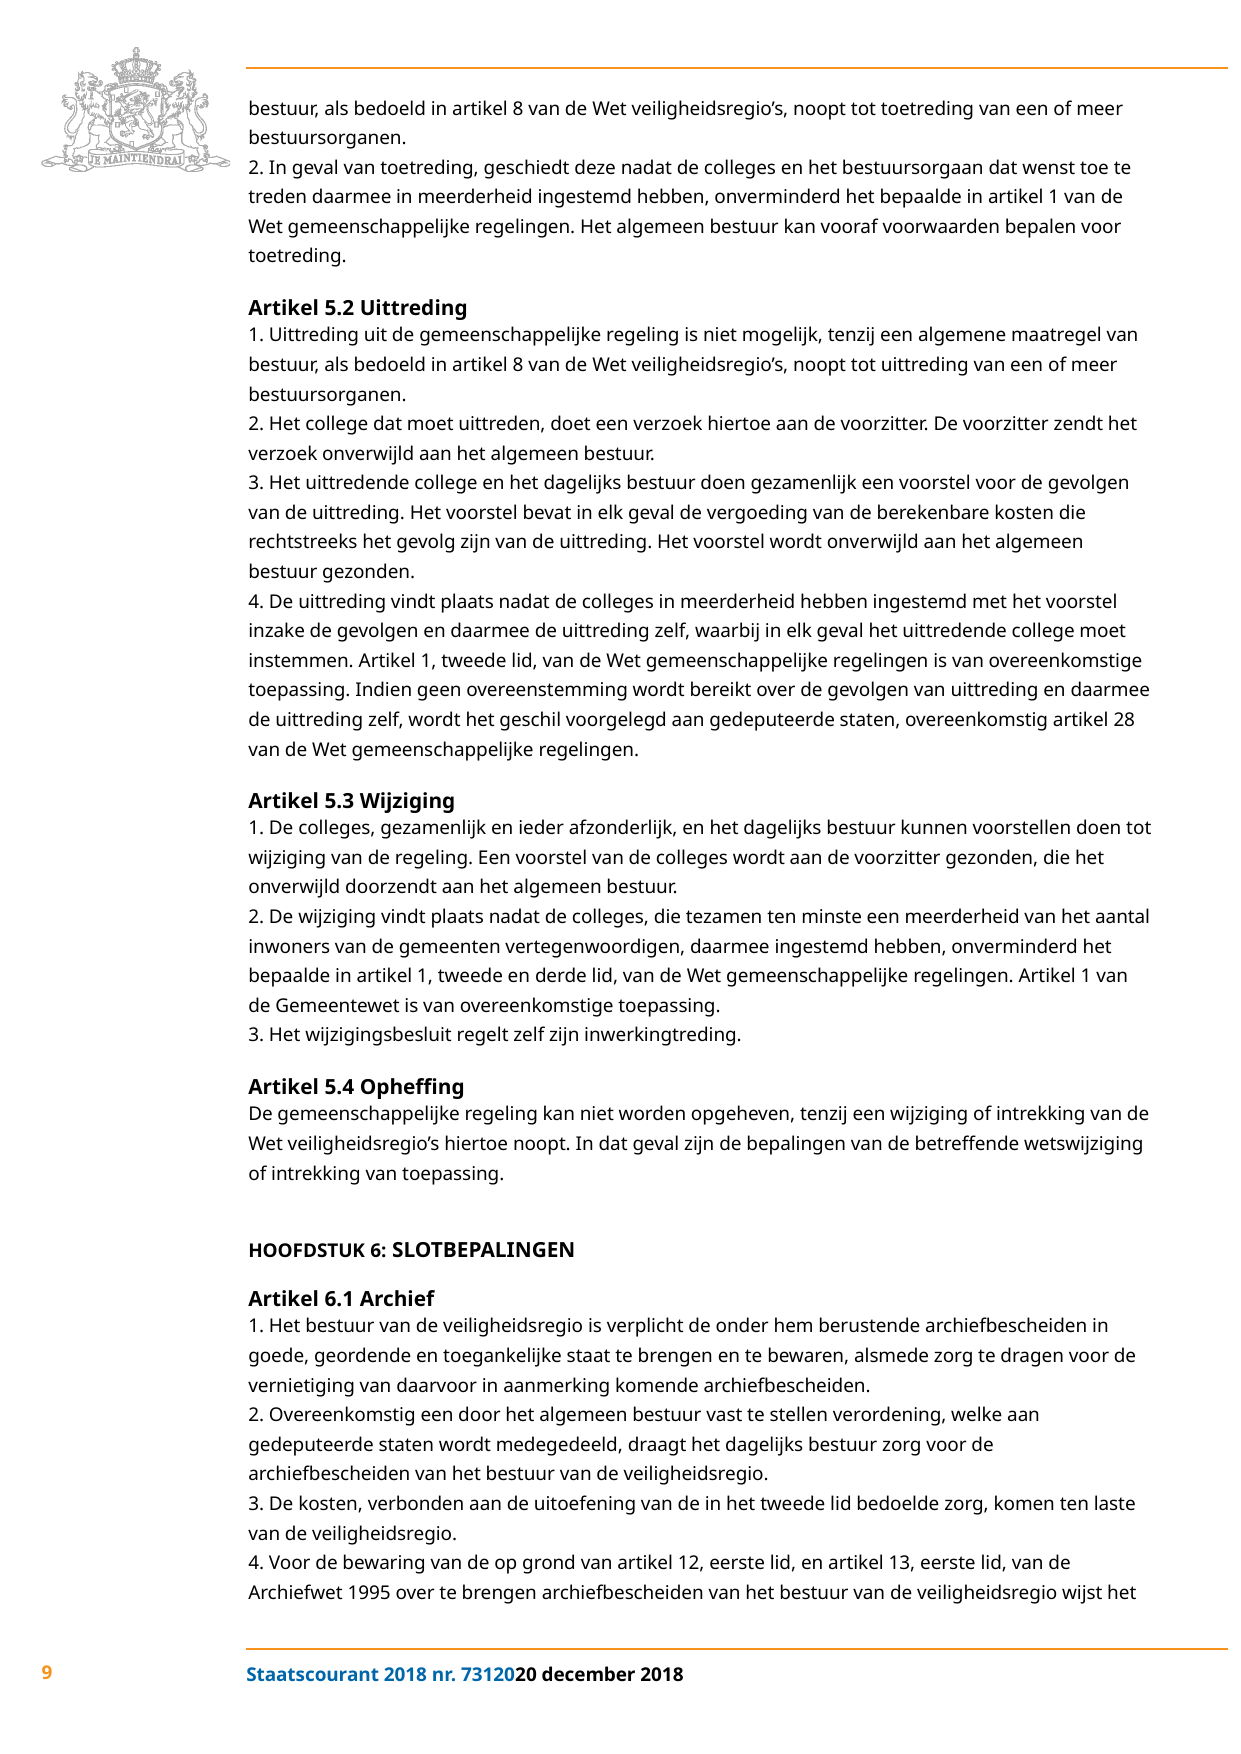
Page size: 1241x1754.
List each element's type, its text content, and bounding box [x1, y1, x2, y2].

text 1. Het bestuur van de veiligheidsregio is verplicht de onder hem berustende archiefbescheiden in goede, geordende en toegankelijke staat te brengen en te bewaren, alsmede zorg te dragen voor de vernietiging van daarvoor in aanmerking komende archiefbescheiden. [248, 1313, 1152, 1397]
text Artikel 6.1 Archief [248, 1284, 1152, 1313]
text 2. Overeenkomstig een door het algemeen bestuur vast te stellen verordening, welke aan gedeputeerde staten wordt medegedeeld, draagt het dagelijks bestuur zorg voor de archiefbescheiden van het bestuur van de veiligheidsregio. [248, 1401, 1152, 1486]
text Artikel 5.3 Wijziging [248, 786, 1152, 814]
text 3. De kosten, verbonden aan de uitoefening van de in het tweede lid bedoelde zorg, komen ten laste van de veiligheidsregio. [248, 1490, 1152, 1545]
text 3. Het uittredende college en het dagelijks bestuur doen gezamenlijk een voorstel voor de gevolgen van de uittreding. Het voorstel bevat in elk geval de vergoeding van de berekenbare kosten die rechtstreeks het gevolg zijn van de uittreding. Het voorstel wordt onverwijld aan het algemeen bestuur gezonden. [248, 469, 1152, 584]
picture [41, 47, 231, 172]
text HOOFDSTUK 6: SLOTBEPALINGEN [248, 1235, 1152, 1263]
text Artikel 5.4 Opheffing [248, 1072, 1152, 1101]
text 4. Voor de bewaring van de op grond van artikel 12, eerste lid, en artikel 13, eerste lid, van de Archiefwet 1995 over te brengen archiefbescheiden van het bestuur van de veiligheidsregio wijst het [248, 1549, 1152, 1604]
text 2. In geval van toetreding, geschiedt deze nadat de colleges en het bestuursorgaan dat wenst toe te treden daarmee in meerderheid ingestemd hebben, onverminderd het bepaalde in artikel 1 van de Wet gemeenschappelijke regelingen. Het algemeen bestuur kan vooraf voorwaarden bepalen voor toetreding. [248, 154, 1152, 268]
text 4. De uittreding vindt plaats nadat de colleges in meerderheid hebben ingestemd met het voorstel inzake de gevolgen en daarmee de uittreding zelf, waarbij in elk geval het uittredende college moet instemmen. Artikel 1, tweede lid, van de Wet gemeenschappelijke regelingen is van overeenkomstige toepassing. Indien geen overeenstemming wordt bereikt over de gevolgen van uittreding en daarmee de uittreding zelf, wordt het geschil voorgelegd aan gedeputeerde staten, overeenkomstig artikel 28 van de Wet gemeenschappelijke regelingen. [248, 588, 1152, 761]
text De gemeenschappelijke regeling kan niet worden opgeheven, tenzij een wijziging of intrekking van de Wet veiligheidsregio’s hiertoe noopt. In dat geval zijn de bepalingen van de betreffende wetswijziging of intrekking van toepassing. [248, 1101, 1152, 1185]
text 1. De colleges, gezamenlijk en ieder afzonderlijk, en het dagelijks bestuur kunnen voorstellen doen tot wijziging van de regeling. Een voorstel van de colleges wordt aan de voorzitter gezonden, die het onverwijld doorzendt aan het algemeen bestuur. [248, 814, 1152, 899]
text Artikel 5.2 Uittreding [248, 293, 1152, 322]
text bestuur, als bedoeld in artikel 8 van de Wet veiligheidsregio’s, noopt tot toetreding van een of meer bestuursorganen. [248, 95, 1152, 150]
text 2. Het college dat moet uittreden, doet een verzoek hiertoe aan de voorzitter. De voorzitter zendt het verzoek onverwijld aan het algemeen bestuur. [248, 410, 1152, 466]
text 3. Het wijzigingsbesluit regelt zelf zijn inwerkingtreding. [248, 1022, 1152, 1047]
text 1. Uittreding uit de gemeenschappelijke regeling is niet mogelijk, tenzij een algemene maatregel van bestuur, als bedoeld in artikel 8 van de Wet veiligheidsregio’s, noopt tot uittreding van een of meer bestuursorganen. [248, 322, 1152, 406]
text 2. De wijziging vindt plaats nadat de colleges, die tezamen ten minste een meerderheid van het aantal inwoners van de gemeenten vertegenwoordigen, daarmee ingestemd hebben, onverminderd het bepaalde in artikel 1, tweede en derde lid, van de Wet gemeenschappelijke regelingen. Artikel 1 van de Gemeentewet is van overeenkomstige toepassing. [248, 903, 1152, 1018]
